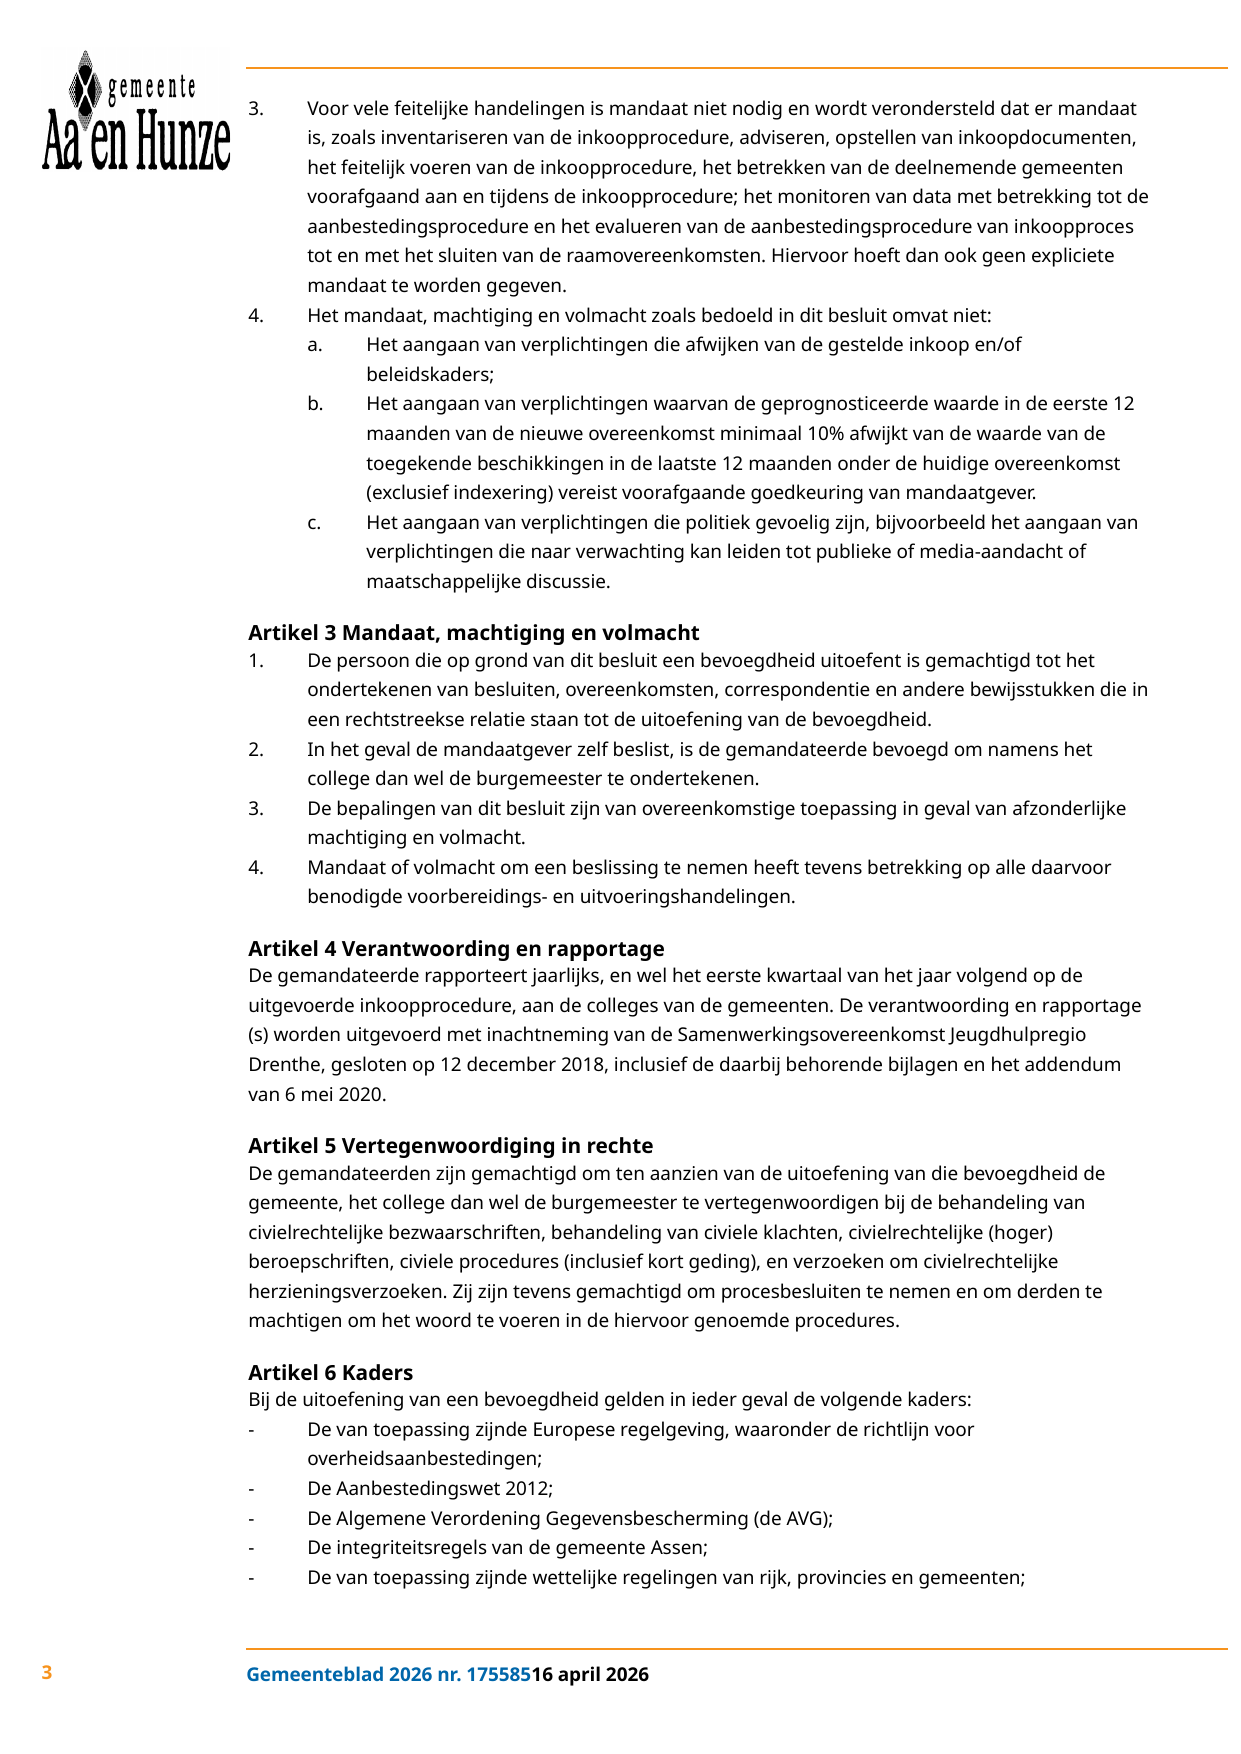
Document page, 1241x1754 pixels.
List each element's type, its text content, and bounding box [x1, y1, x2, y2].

list Voor vele feitelijke handelingen is mandaat niet nodig en wordt verondersteld dat er mandaat is, zoals inventariseren van de inkoopprocedure, adviseren, opstellen van inkoopdocumenten, het feitelijk voeren van de inkoopprocedure, het betrekken van de deelnemende gemeenten voorafgaand aan en tijdens de inkoopprocedure; het monitoren van data met betrekking tot de aanbestedingsprocedure en het evalueren van de aanbestedingsprocedure van inkoopproces tot en met het sluiten van de raamovereenkomsten. Hiervoor hoeft dan ook geen expliciete mandaat te worden gegeven. [248, 95, 1152, 298]
list Het aangaan van verplichtingen die afwijken van de gestelde inkoop en/of beleidskaders; [307, 331, 1152, 387]
text De gemandateerde rapporteert jaarlijks, en wel het eerste kwartaal van het jaar volgend op de uitgevoerde inkoopprocedure, aan de colleges van de gemeenten. De verantwoording en rapportage (s) worden uitgevoerd met inachtneming van de Samenwerkingsovereenkomst Jeugdhulpregio Drenthe, gesloten op 12 december 2018, inclusief de daarbij behorende bijlagen en het addendum van 6 mei 2020. [248, 962, 1152, 1107]
list De bepalingen van dit besluit zijn van overeenkomstige toepassing in geval van afzonderlijke machtiging en volmacht. [248, 795, 1152, 850]
picture [41, 47, 231, 172]
list Het aangaan van verplichtingen waarvan de geprognosticeerde waarde in de eerste 12 maanden van de nieuwe overeenkomst minimaal 10% afwijkt van de waarde van de toegekende beschikkingen in de laatste 12 maanden onder de huidige overeenkomst (exclusief indexering) vereist voorafgaande goedkeuring van mandaatgever. [307, 391, 1152, 505]
text Artikel 6 Kaders [248, 1358, 1152, 1386]
list De integriteitsregels van de gemeente Assen; [248, 1534, 1152, 1560]
text Artikel 3 Mandaat, machtiging en volmacht [248, 618, 1152, 647]
text Bij de uitoefening van een bevoegdheid gelden in ieder geval de volgende kaders: [248, 1386, 1152, 1412]
list Mandaat of volmacht om een beslissing te nemen heeft tevens betrekking op alle daarvoor benodigde voorbereidings- en uitvoeringshandelingen. [248, 854, 1152, 909]
list In het geval de mandaatgever zelf beslist, is de gemandateerde bevoegd om namens het college dan wel de burgemeester te ondertekenen. [248, 736, 1152, 791]
list De Algemene Verordening Gegevensbescherming (de AVG); [248, 1505, 1152, 1531]
list Het aangaan van verplichtingen die politiek gevoelig zijn, bijvoorbeeld het aangaan van verplichtingen die naar verwachting kan leiden tot publieke of media-aandacht of maatschappelijke discussie. [307, 509, 1152, 594]
list Het mandaat, machtiging en volmacht zoals bedoeld in dit besluit omvat niet: [248, 302, 1152, 328]
list De van toepassing zijnde Europese regelgeving, waaronder de richtlijn voor overheidsaanbestedingen; [248, 1416, 1152, 1471]
text Artikel 5 Vertegenwoordiging in rechte [248, 1131, 1152, 1160]
text Artikel 4 Verantwoording en rapportage [248, 934, 1152, 962]
list De Aanbestedingswet 2012; [248, 1475, 1152, 1501]
list De van toepassing zijnde wettelijke regelingen van rijk, provincies en gemeenten; [248, 1564, 1152, 1590]
list De persoon die op grond van dit besluit een bevoegdheid uitoefent is gemachtigd tot het ondertekenen van besluiten, overeenkomsten, correspondentie en andere bewijsstukken die in een rechtstreekse relatie staan tot de uitoefening van de bevoegdheid. [248, 647, 1152, 732]
text De gemandateerden zijn gemachtigd om ten aanzien van de uitoefening van die bevoegdheid de gemeente, het college dan wel de burgemeester te vertegenwoordigen bij de behandeling van civielrechtelijke bezwaarschriften, behandeling van civiele klachten, civielrechtelijke (hoger) beroepschriften, civiele procedures (inclusief kort geding), en verzoeken om civielrechtelijke herzieningsverzoeken. Zij zijn tevens gemachtigd om procesbesluiten te nemen en om derden te machtigen om het woord te voeren in de hiervoor genoemde procedures. [248, 1160, 1152, 1333]
